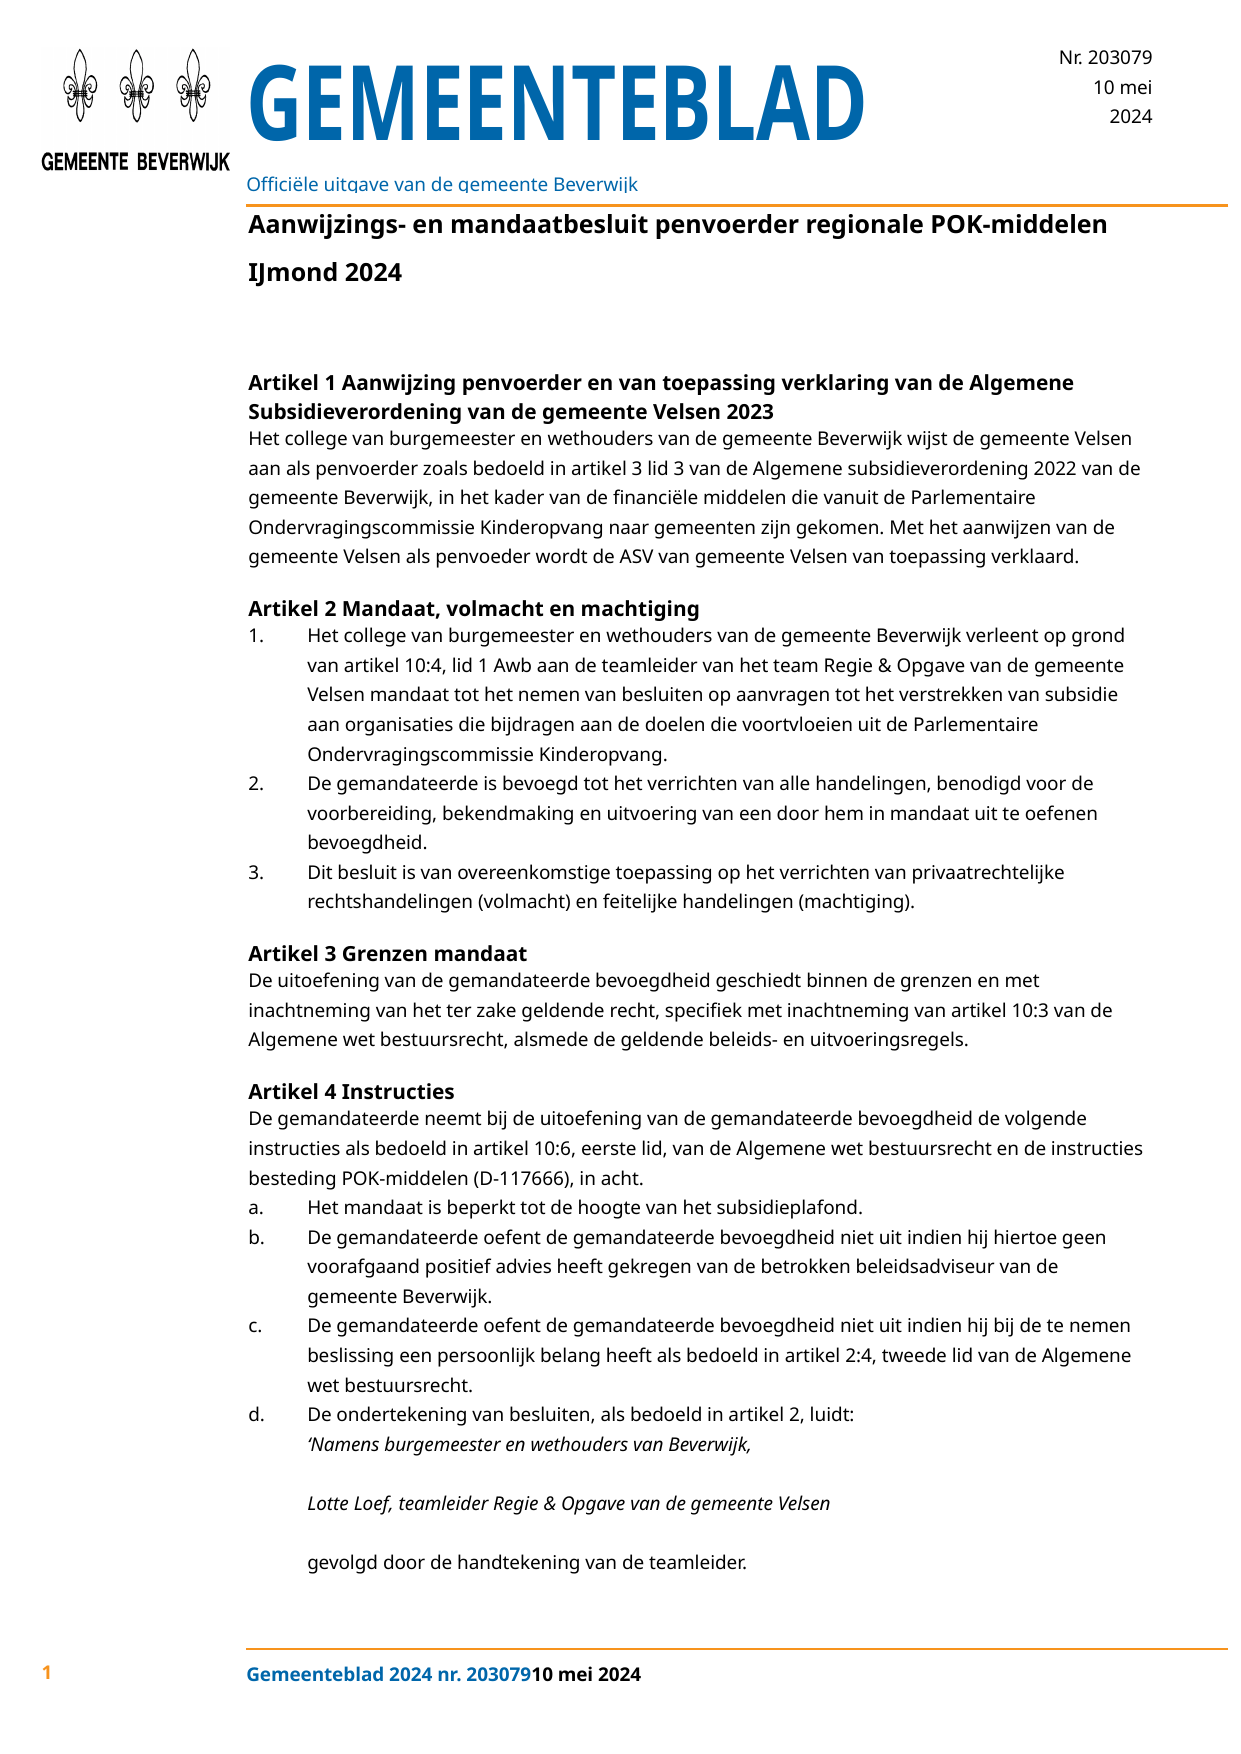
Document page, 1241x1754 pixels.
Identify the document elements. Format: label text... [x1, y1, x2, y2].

text De gemandateerde neemt bij de uitoefening van de gemandateerde bevoegdheid de volgende instructies als bedoeld in artikel 10:6, eerste lid, van de Algemene wet bestuursrecht en de instructies besteding POK-middelen (D-117666), in acht. [248, 1106, 1152, 1190]
text Artikel 4 Instructies [248, 1077, 1152, 1106]
text Artikel 3 Grenzen mandaat [248, 939, 1152, 967]
list Lotte Loef, teamleider Regie & Opgave van de gemeente Velsen [248, 1490, 1152, 1516]
list ‘Namens burgemeester en wethouders van Beverwijk, [248, 1431, 1152, 1457]
list De gemandateerde oefent de gemandateerde bevoegdheid niet uit indien hij hiertoe geen voorafgaand positief advies heeft gekregen van de betrokken beleidsadviseur van de gemeente Beverwijk. [248, 1224, 1152, 1309]
list Het college van burgemeester en wethouders van de gemeente Beverwijk verleent op grond van artikel 10:4, lid 1 Awb aan de teamleider van het team Regie & Opgave van de gemeente Velsen mandaat tot het nemen van besluiten op aanvragen tot het verstrekken van subsidie aan organisaties die bijdragen aan de doelen die voortvloeien uit de Parlementaire Ondervragingscommissie Kinderopvang. [248, 622, 1152, 766]
picture [41, 47, 231, 172]
text Artikel 1 Aanwijzing penvoerder en van toepassing verklaring van de Algemene Subsidieverordening van de gemeente Velsen 2023 [248, 368, 1152, 425]
list De gemandateerde oefent de gemandateerde bevoegdheid niet uit indien hij bij de te nemen beslissing een persoonlijk belang heeft als bedoeld in artikel 2:4, tweede lid van de Algemene wet bestuursrecht. [248, 1313, 1152, 1397]
text Aanwijzings- en mandaatbesluit penvoerder regionale POK-middelen IJmond 2024 [248, 207, 1152, 288]
list Het mandaat is beperkt tot de hoogte van het subsidieplafond. [248, 1194, 1152, 1220]
text Artikel 2 Mandaat, volmacht en machtiging [248, 594, 1152, 622]
list Dit besluit is van overeenkomstige toepassing op het verrichten van privaatrechtelijke rechtshandelingen (volmacht) en feitelijke handelingen (machtiging). [248, 859, 1152, 914]
list De ondertekening van besluiten, als bedoeld in artikel 2, luidt: [248, 1401, 1152, 1427]
list gevolgd door de handtekening van de teamleider. [248, 1549, 1152, 1575]
text De uitoefening van de gemandateerde bevoegdheid geschiedt binnen de grenzen en met inachtneming van het ter zake geldende recht, specifiek met inachtneming van artikel 10:3 van de Algemene wet bestuursrecht, alsmede de geldende beleids- en uitvoeringsregels. [248, 967, 1152, 1052]
text Het college van burgemeester en wethouders van de gemeente Beverwijk wijst de gemeente Velsen aan als penvoerder zoals bedoeld in artikel 3 lid 3 van de Algemene subsidieverordening 2022 van de gemeente Beverwijk, in het kader van de financiële middelen die vanuit de Parlementaire Ondervragingscommissie Kinderopvang naar gemeenten zijn gekomen. Met het aanwijzen van de gemeente Velsen als penvoeder wordt de ASV van gemeente Velsen van toepassing verklaard. [248, 425, 1152, 569]
list De gemandateerde is bevoegd tot het verrichten van alle handelingen, benodigd voor de voorbereiding, bekendmaking en uitvoering van een door hem in mandaat uit te oefenen bevoegdheid. [248, 770, 1152, 855]
